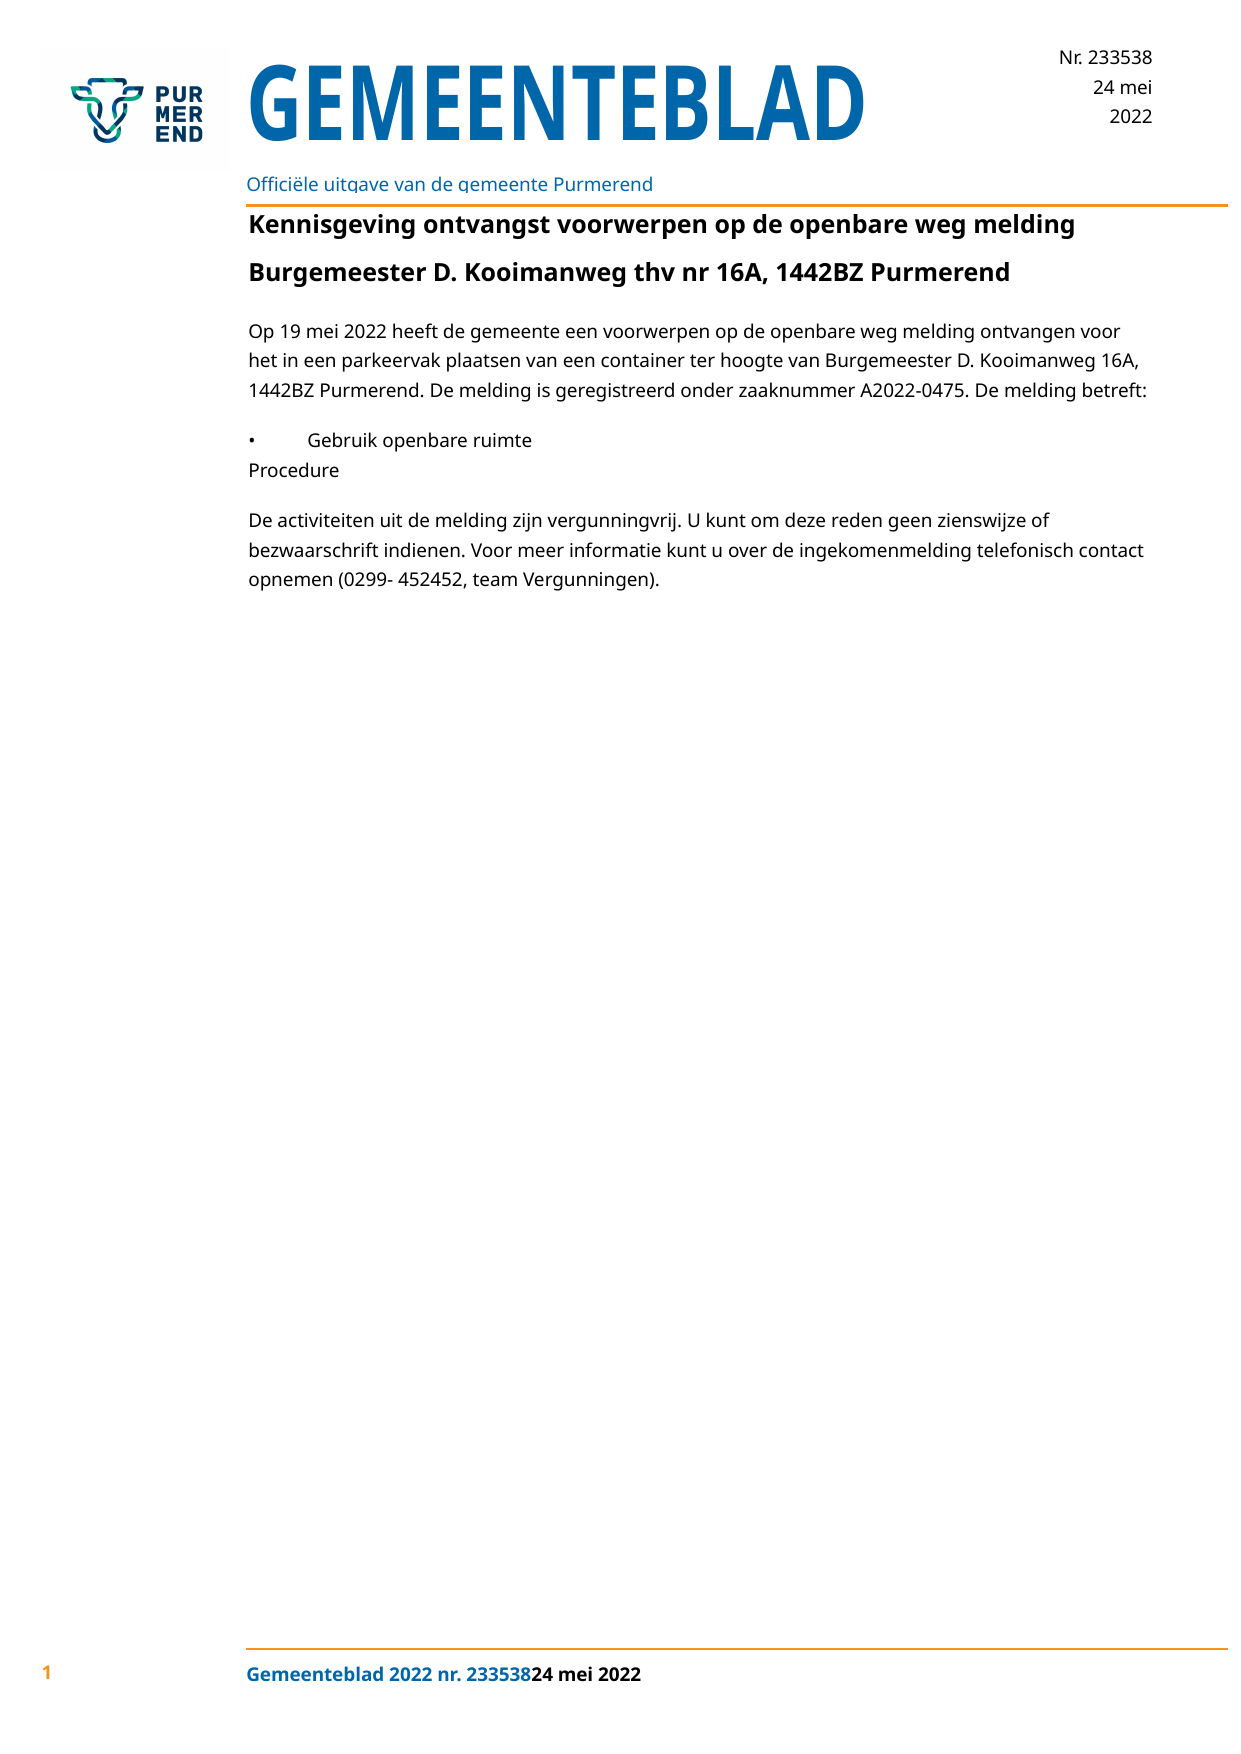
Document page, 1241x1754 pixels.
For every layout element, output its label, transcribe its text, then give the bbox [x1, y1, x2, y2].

list Gebruik openbare ruimte [248, 427, 1152, 453]
text Kennisgeving ontvangst voorwerpen op de openbare weg melding Burgemeester D. Kooimanweg thv nr 16A, 1442BZ Purmerend [248, 207, 1152, 288]
text Op 19 mei 2022 heeft de gemeente een voorwerpen op de openbare weg melding ontvangen voor het in een parkeervak plaatsen van een container ter hoogte van Burgemeester D. Kooimanweg 16A, 1442BZ Purmerend. De melding is geregistreerd onder zaaknummer A2022-0475. De melding betreft: [248, 318, 1152, 403]
picture [41, 47, 231, 172]
text De activiteiten uit de melding zijn vergunningvrij. U kunt om deze reden geen zienswijze of bezwaarschrift indienen. Voor meer informatie kunt u over de ingekomenmelding telefonisch contact opnemen (0299- 452452, team Vergunningen). [248, 507, 1152, 592]
text Procedure [248, 457, 1152, 483]
